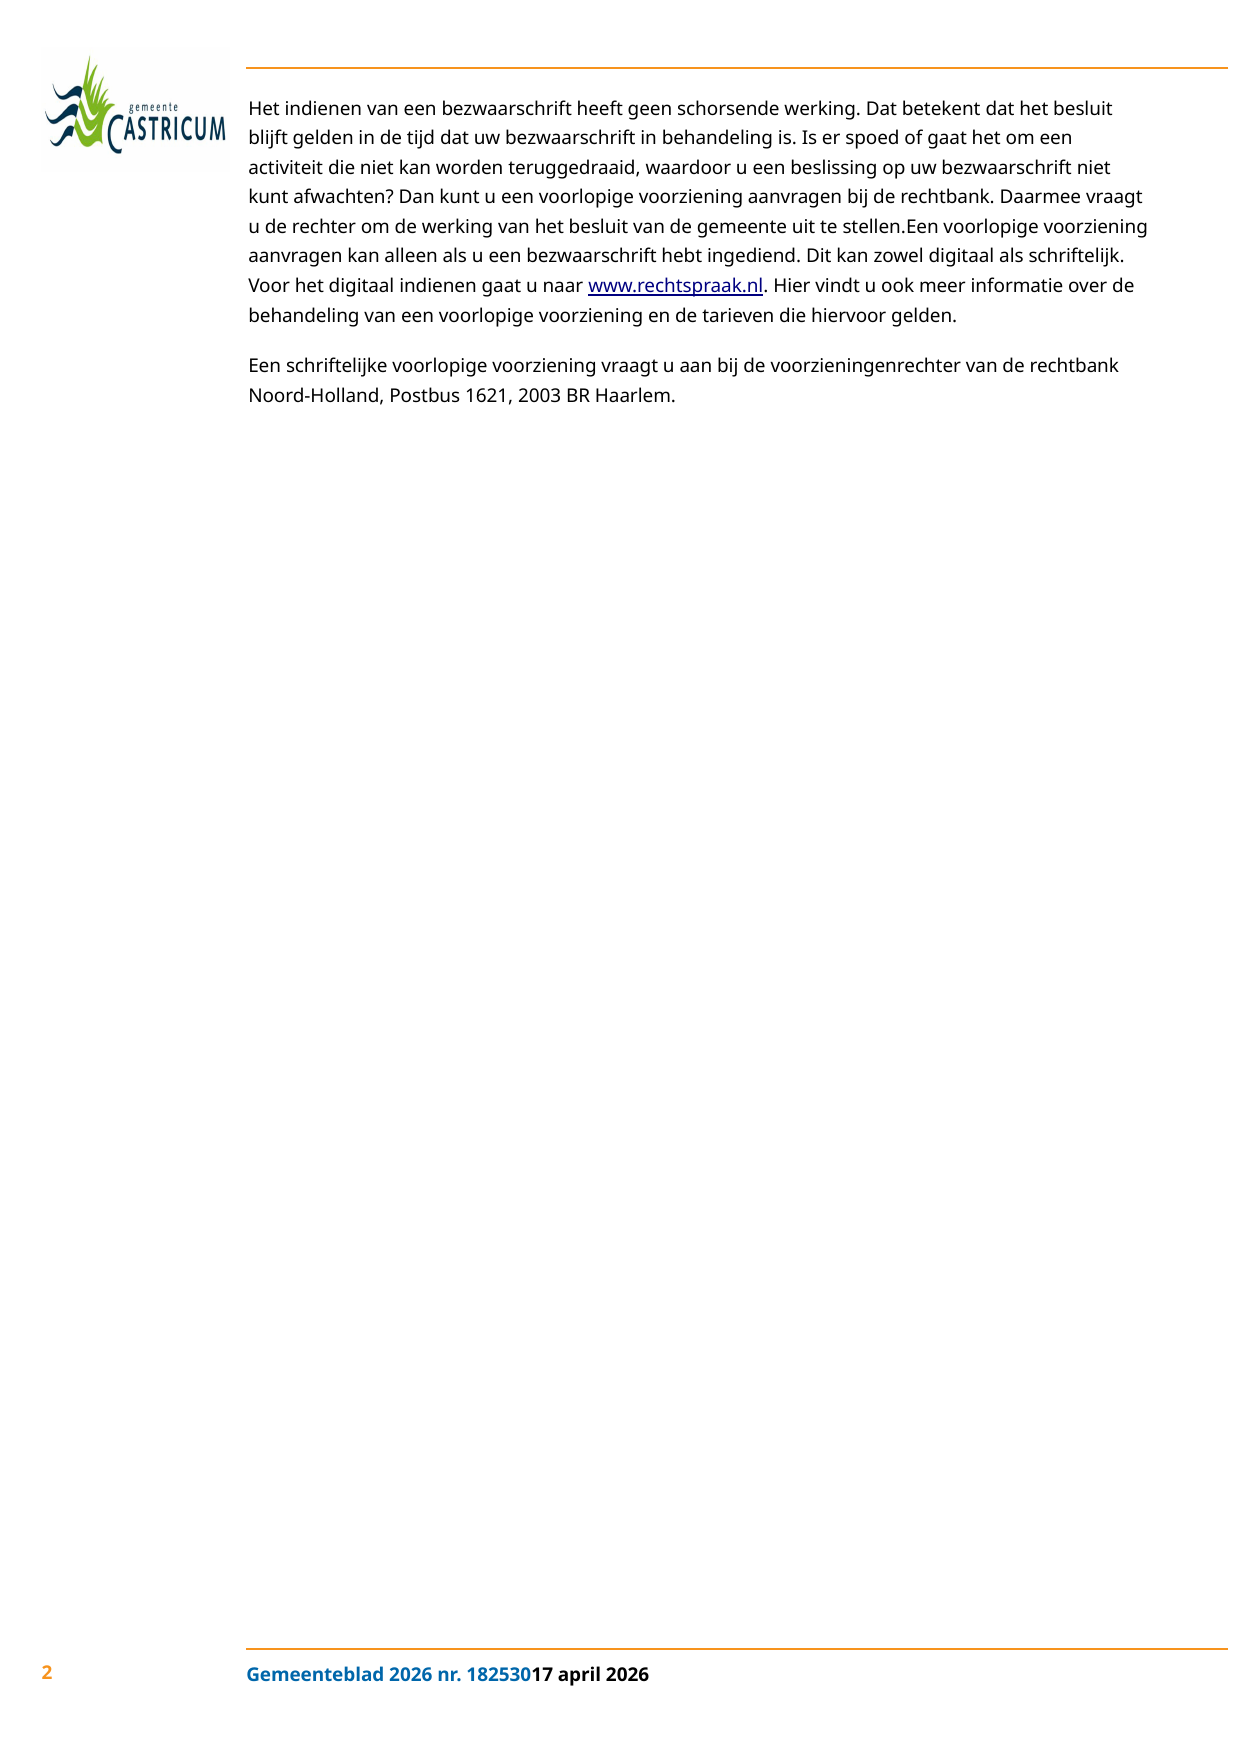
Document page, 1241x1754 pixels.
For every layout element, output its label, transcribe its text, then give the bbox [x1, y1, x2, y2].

picture [41, 47, 231, 172]
text Het indienen van een bezwaarschrift heeft geen schorsende werking. Dat betekent dat het besluit blijft gelden in de tijd dat uw bezwaarschrift in behandeling is. Is er spoed of gaat het om een activiteit die niet kan worden teruggedraaid, waardoor u een beslissing op uw bezwaarschrift niet kunt afwachten? Dan kunt u een voorlopige voorziening aanvragen bij de rechtbank. Daarmee vraagt u de rechter om de werking van het besluit van de gemeente uit te stellen.Een voorlopige voorziening aanvragen kan alleen als u een bezwaarschrift hebt ingediend. Dit kan zowel digitaal als schriftelijk. Voor het digitaal indienen gaat u naar www.rechtspraak.nl. Hier vindt u ook meer informatie over de behandeling van een voorlopige voorziening en de tarieven die hiervoor gelden. [248, 95, 1152, 328]
text Een schriftelijke voorlopige voorziening vraagt u aan bij de voorzieningenrechter van de rechtbank Noord-Holland, Postbus 1621, 2003 BR Haarlem. [248, 352, 1152, 408]
